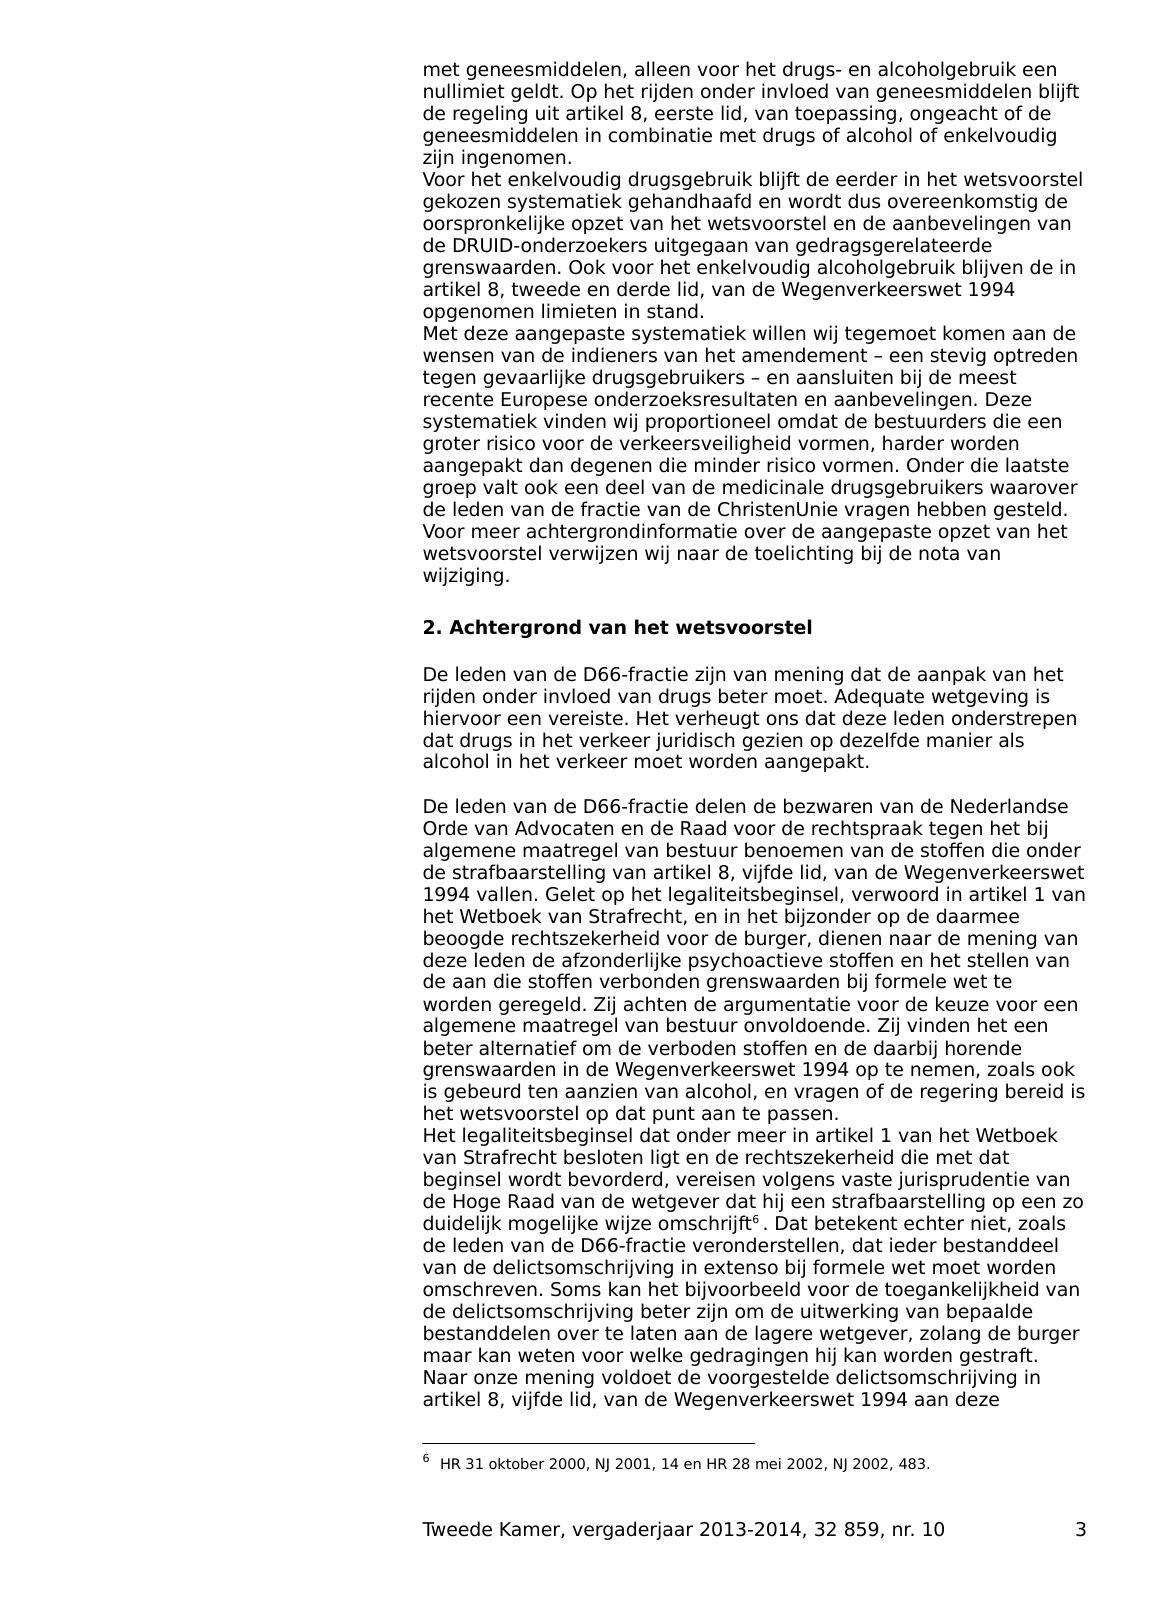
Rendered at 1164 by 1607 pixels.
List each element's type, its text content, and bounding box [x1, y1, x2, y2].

text De leden van de D66-fractie delen de bezwaren van de Nederlandse Orde van Advocaten en de Raad voor de rechtspraak tegen het bij algemene maatregel van bestuur benoemen van de stoffen die onder de strafbaarstelling van artikel 8, vijfde lid, van de Wegenverkeerswet 1994 vallen. Gelet op het legaliteitsbeginsel, verwoord in artikel 1 van het Wetboek van Strafrecht, en in het bijzonder op de daarmee beoogde rechtszekerheid voor de burger, dienen naar de mening van deze leden de afzonderlijke psychoactieve stoffen en het stellen van de aan die stoffen verbonden grenswaarden bij formele wet te worden geregeld. Zij achten de argumentatie voor de keuze voor een algemene maatregel van bestuur onvoldoende. Zij vinden het een beter alternatief om de verboden stoffen en de daarbij horende grenswaarden in de Wegenverkeerswet 1994 op te nemen, zoals ook is gebeurd ten aanzien van alcohol, en vragen of de regering bereid is het wetsvoorstel op dat punt aan te passen. [422, 796, 1087, 1125]
text Voor meer achtergrondinformatie over de aangepaste opzet van het wetsvoorstel verwijzen wij naar de toelichting bij de nota van wijziging. [422, 521, 1087, 587]
text De leden van de D66-fractie zijn van mening dat de aanpak van het rijden onder invloed van drugs beter moet. Adequate wetgeving is hiervoor een vereiste. Het verheugt ons dat deze leden onderstrepen dat drugs in het verkeer juridisch gezien op dezelfde manier als alcohol in het verkeer moet worden aangepakt. [422, 663, 1087, 773]
text met geneesmiddelen, alleen voor het drugs- en alcoholgebruik een nullimiet geldt. Op het rijden onder invloed van geneesmiddelen blijft de regeling uit artikel 8, eerste lid, van toepassing, ongeacht of de geneesmiddelen in combinatie met drugs of alcohol of enkelvoudig zijn ingenomen. [422, 59, 1087, 169]
text Het legaliteitsbeginsel dat onder meer in artikel 1 van het Wetboek van Strafrecht besloten ligt en de rechtszekerheid die met dat beginsel wordt bevorderd, vereisen volgens vaste jurisprudentie van de Hoge Raad van de wetgever dat hij een strafbaarstelling op een zo duidelijk mogelijke wijze omschrijft. Dat betekent echter niet, zoals de leden van de D66-fractie veronderstellen, dat ieder bestanddeel van de delictsomschrijving in extenso bij formele wet moet worden omschreven. Soms kan het bijvoorbeeld voor de toegankelijkheid van de delictsomschrijving beter zijn om de uitwerking van bepaalde bestanddelen over te laten aan de lagere wetgever, zolang de burger maar kan weten voor welke gedragingen hij kan worden gestraft. Naar onze mening voldoet de voorgestelde delictsomschrijving in artikel 8, vijfde lid, van de Wegenverkeerswet 1994 aan deze [422, 1125, 1087, 1411]
text HR 31 oktober 2000, NJ 2001, 14 en HR 28 mei 2002, NJ 2002, 483. [422, 1452, 1087, 1474]
subtitle 2. Achtergrond van het wetsvoorstel [422, 617, 1087, 638]
text Voor het enkelvoudig drugsgebruik blijft de eerder in het wetsvoorstel gekozen systematiek gehandhaafd en wordt dus overeenkomstig de oorspronkelijke opzet van het wetsvoorstel en de aanbevelingen van de DRUID-onderzoekers uitgegaan van gedragsgerelateerde grenswaarden. Ook voor het enkelvoudig alcoholgebruik blijven de in artikel 8, tweede en derde lid, van de Wegenverkeerswet 1994 opgenomen limieten in stand. [422, 169, 1087, 323]
text Met deze aangepaste systematiek willen wij tegemoet komen aan de wensen van de indieners van het amendement – een stevig optreden tegen gevaarlijke drugsgebruikers – en aansluiten bij de meest recente Europese onderzoeksresultaten en aanbevelingen. Deze systematiek vinden wij proportioneel omdat de bestuurders die een groter risico voor de verkeersveiligheid vormen, harder worden aangepakt dan degenen die minder risico vormen. Onder die laatste groep valt ook een deel van de medicinale drugsgebruikers waarover de leden van de fractie van de ChristenUnie vragen hebben gesteld. [422, 323, 1087, 521]
